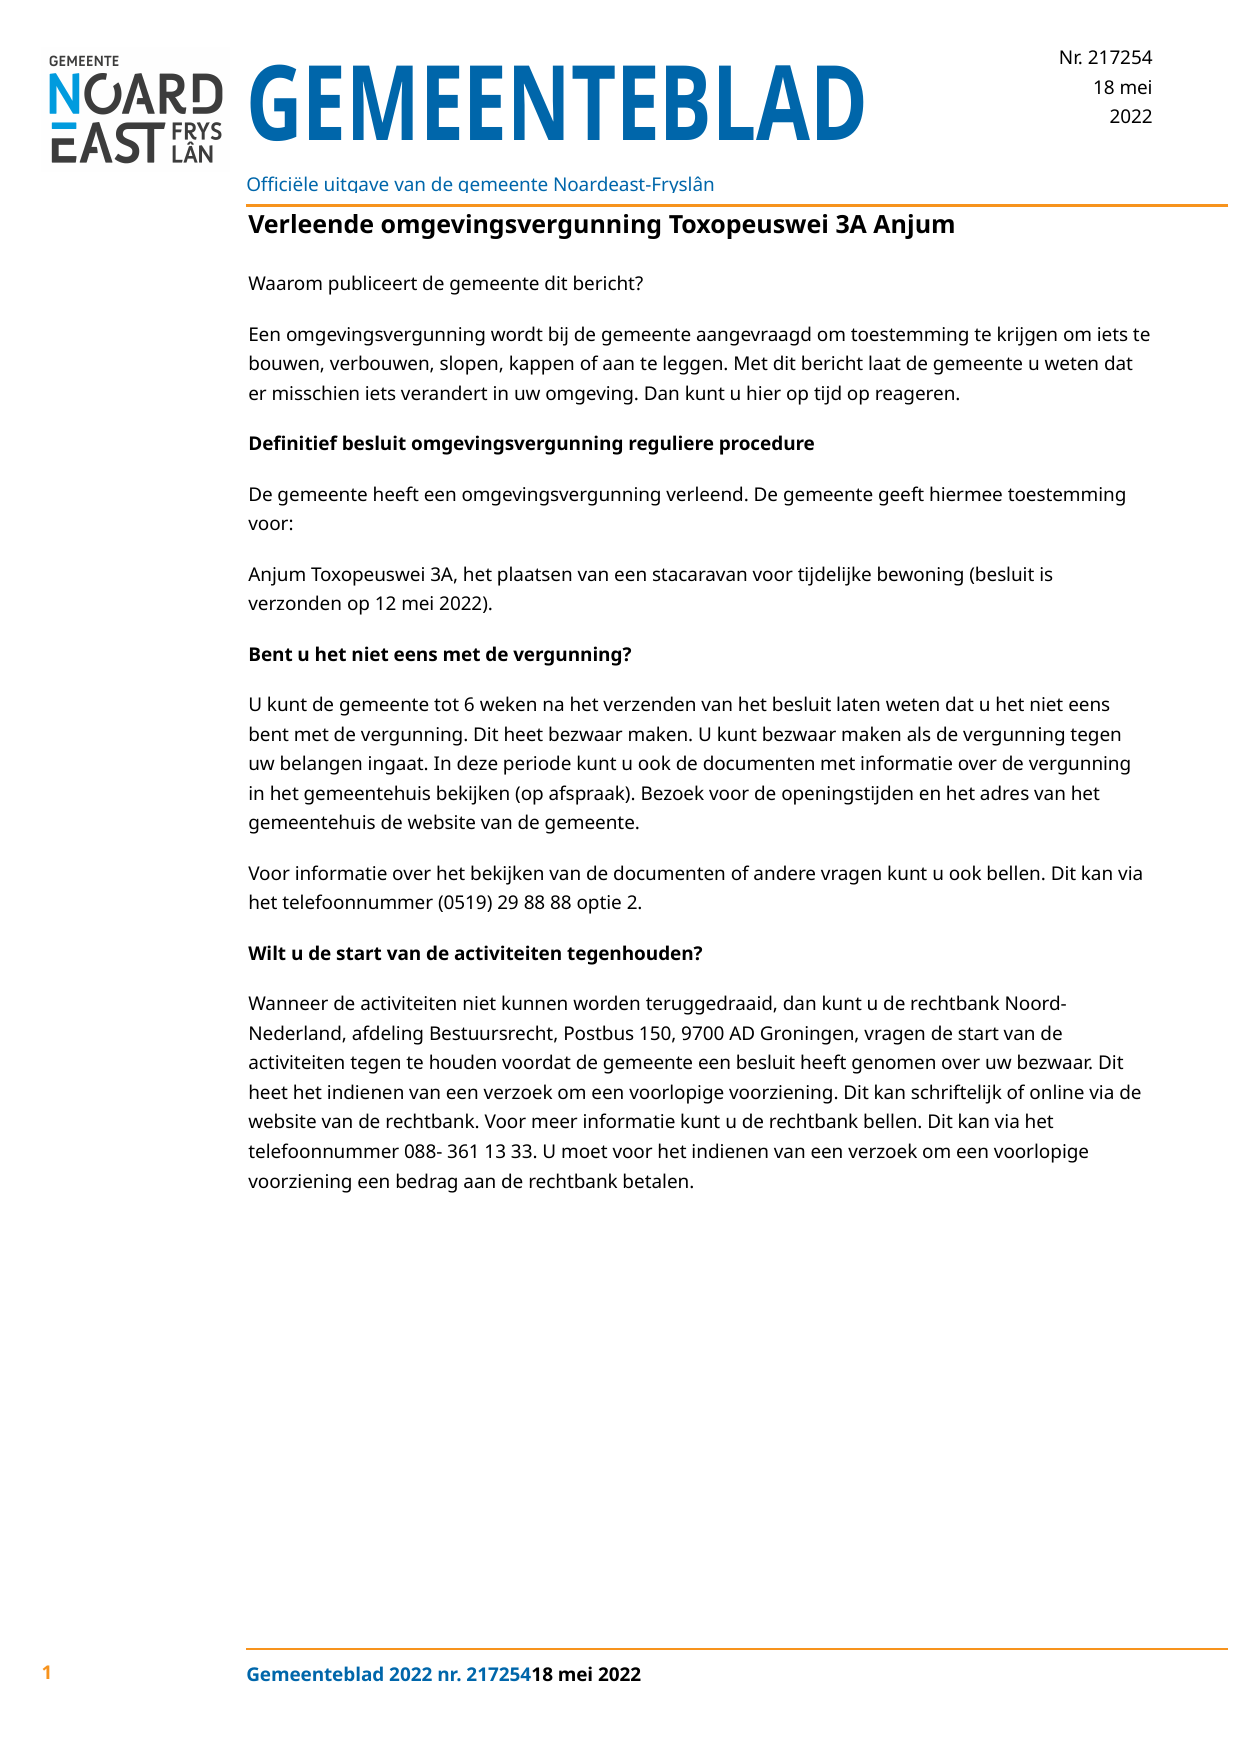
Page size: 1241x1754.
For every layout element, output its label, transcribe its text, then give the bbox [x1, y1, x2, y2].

text U kunt de gemeente tot 6 weken na het verzenden van het besluit laten weten dat u het niet eens bent met de vergunning. Dit heet bezwaar maken. U kunt bezwaar maken als de vergunning tegen uw belangen ingaat. In deze periode kunt u ook de documenten met informatie over de vergunning in het gemeentehuis bekijken (op afspraak). Bezoek voor de openingstijden en het adres van het gemeentehuis de website van de gemeente. [248, 691, 1152, 835]
text Waarom publiceert de gemeente dit bericht? [248, 270, 1152, 296]
text De gemeente heeft een omgevingsvergunning verleend. De gemeente geeft hiermee toestemming voor: [248, 481, 1152, 536]
text Wanneer de activiteiten niet kunnen worden teruggedraaid, dan kunt u de rechtbank Noord-Nederland, afdeling Bestuursrecht, Postbus 150, 9700 AD Groningen, vragen de start van de activiteiten tegen te houden voordat de gemeente een besluit heeft genomen over uw bezwaar. Dit heet het indienen van een verzoek om een voorlopige voorziening. Dit kan schriftelijk of online via de website van de rechtbank. Voor meer informatie kunt u de rechtbank bellen. Dit kan via het telefoonnummer 088- 361 13 33. U moet voor het indienen van een verzoek om een voorlopige voorziening een bedrag aan de rechtbank betalen. [248, 990, 1152, 1193]
text Definitief besluit omgevingsvergunning reguliere procedure [248, 430, 1152, 456]
picture [41, 47, 231, 172]
text Wilt u de start van de activiteiten tegenhouden? [248, 940, 1152, 966]
text Voor informatie over het bekijken van de documenten of andere vragen kunt u ook bellen. Dit kan via het telefoonnummer (0519) 29 88 88 optie 2. [248, 860, 1152, 915]
text Een omgevingsvergunning wordt bij de gemeente aangevraagd om toestemming te krijgen om iets te bouwen, verbouwen, slopen, kappen of aan te leggen. Met dit bericht laat de gemeente u weten dat er misschien iets verandert in uw omgeving. Dan kunt u hier op tijd op reageren. [248, 321, 1152, 406]
text Bent u het niet eens met de vergunning? [248, 641, 1152, 666]
text Anjum Toxopeuswei 3A, het plaatsen van een stacaravan voor tijdelijke bewoning (besluit is verzonden op 12 mei 2022). [248, 561, 1152, 616]
text Verleende omgevingsvergunning Toxopeuswei 3A Anjum [248, 207, 1152, 241]
